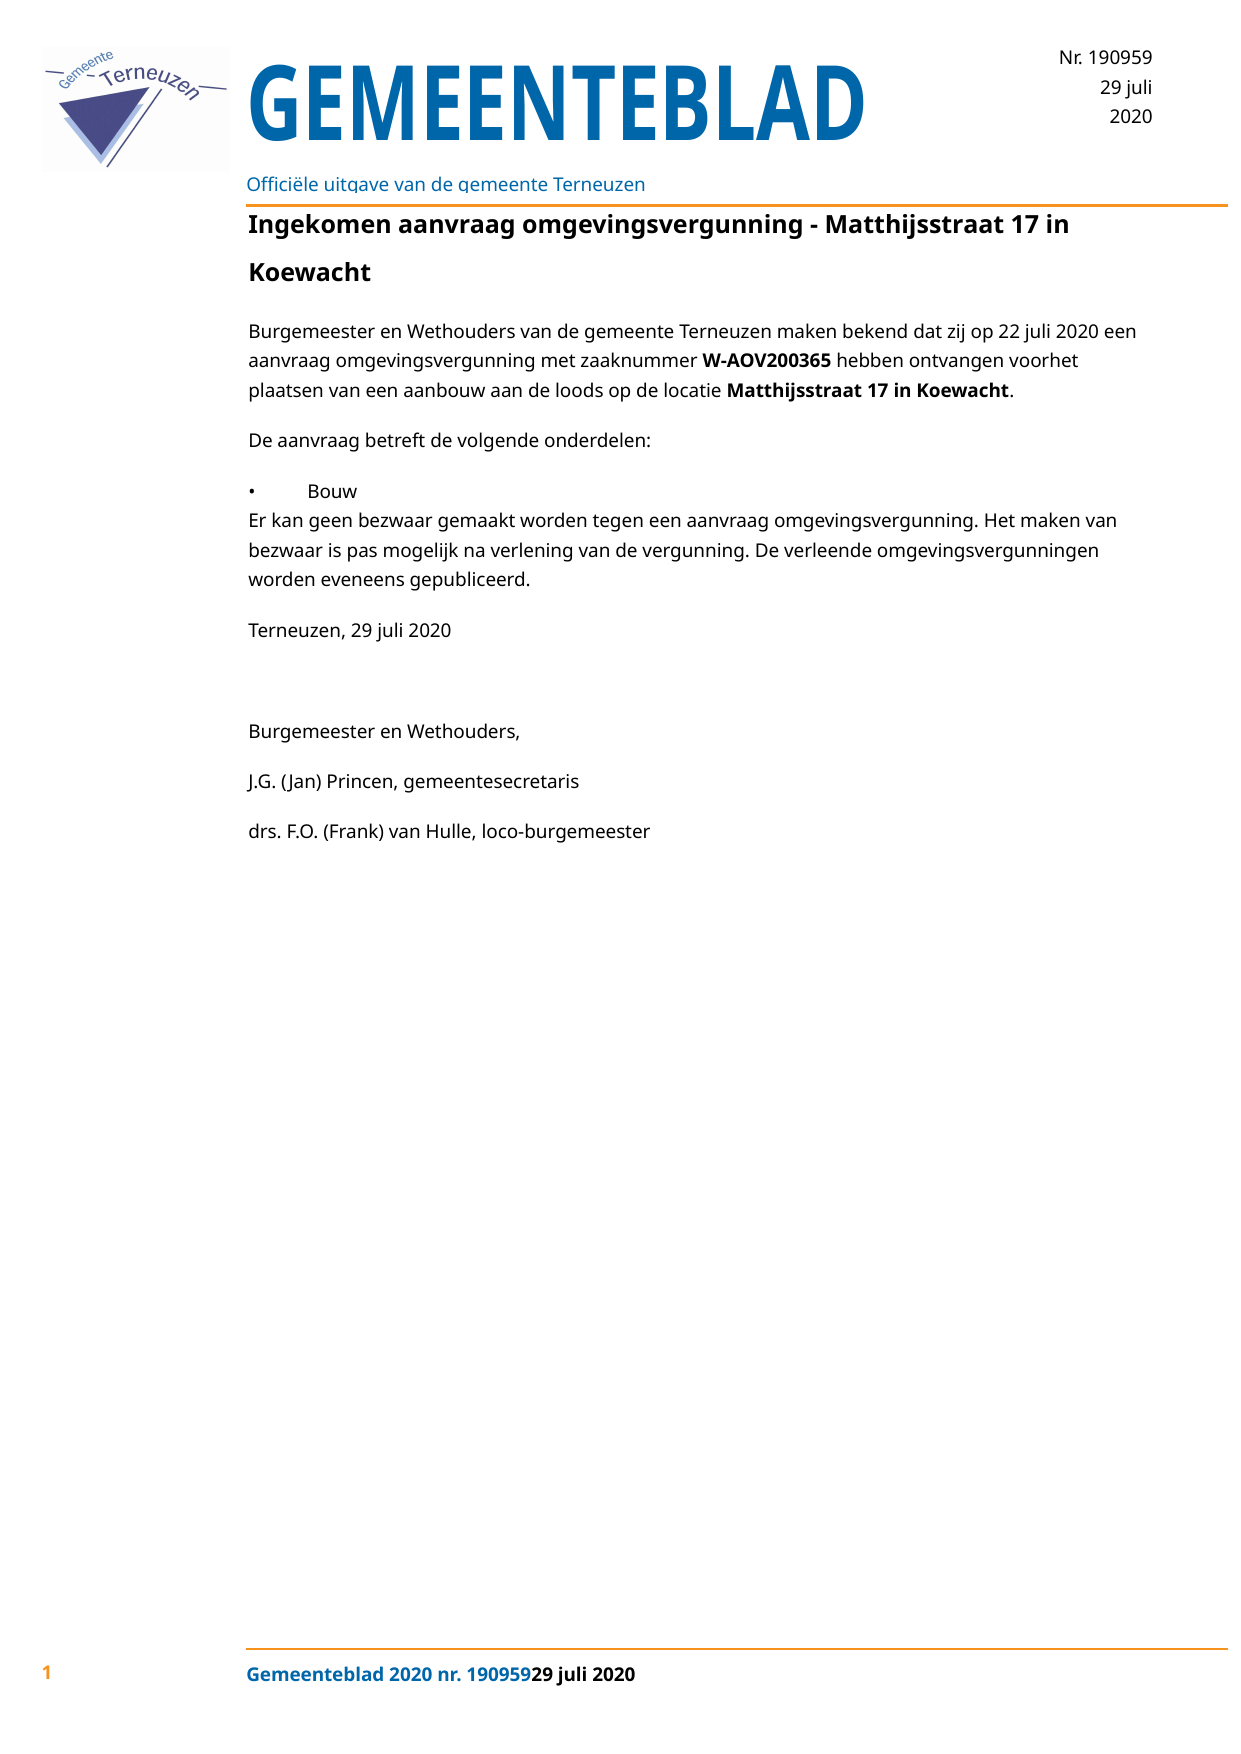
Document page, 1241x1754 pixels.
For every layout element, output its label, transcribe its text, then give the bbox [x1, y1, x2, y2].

text Ingekomen aanvraag omgevingsvergunning - Matthijsstraat 17 in Koewacht [248, 207, 1152, 288]
text Er kan geen bezwaar gemaakt worden tegen een aanvraag omgevingsvergunning. Het maken van bezwaar is pas mogelijk na verlening van de vergunning. De verleende omgevingsvergunningen worden eveneens gepubliceerd. [248, 507, 1152, 592]
text Terneuzen, 29 juli 2020 [248, 617, 1152, 643]
text Burgemeester en Wethouders, [248, 718, 1152, 744]
list Bouw [248, 478, 1152, 504]
text J.G. (Jan) Princen, gemeentesecretaris [248, 768, 1152, 794]
text Burgemeester en Wethouders van de gemeente Terneuzen maken bekend dat zij op 22 juli 2020 een aanvraag omgevingsvergunning met zaaknummer W-AOV200365 hebben ontvangen voorhet plaatsen van een aanbouw aan de loods op de locatie Matthijsstraat 17 in Koewacht. [248, 318, 1152, 403]
text drs. F.O. (Frank) van Hulle, loco-burgemeester [248, 819, 1152, 844]
text De aanvraag betreft de volgende onderdelen: [248, 427, 1152, 453]
picture [41, 47, 231, 172]
